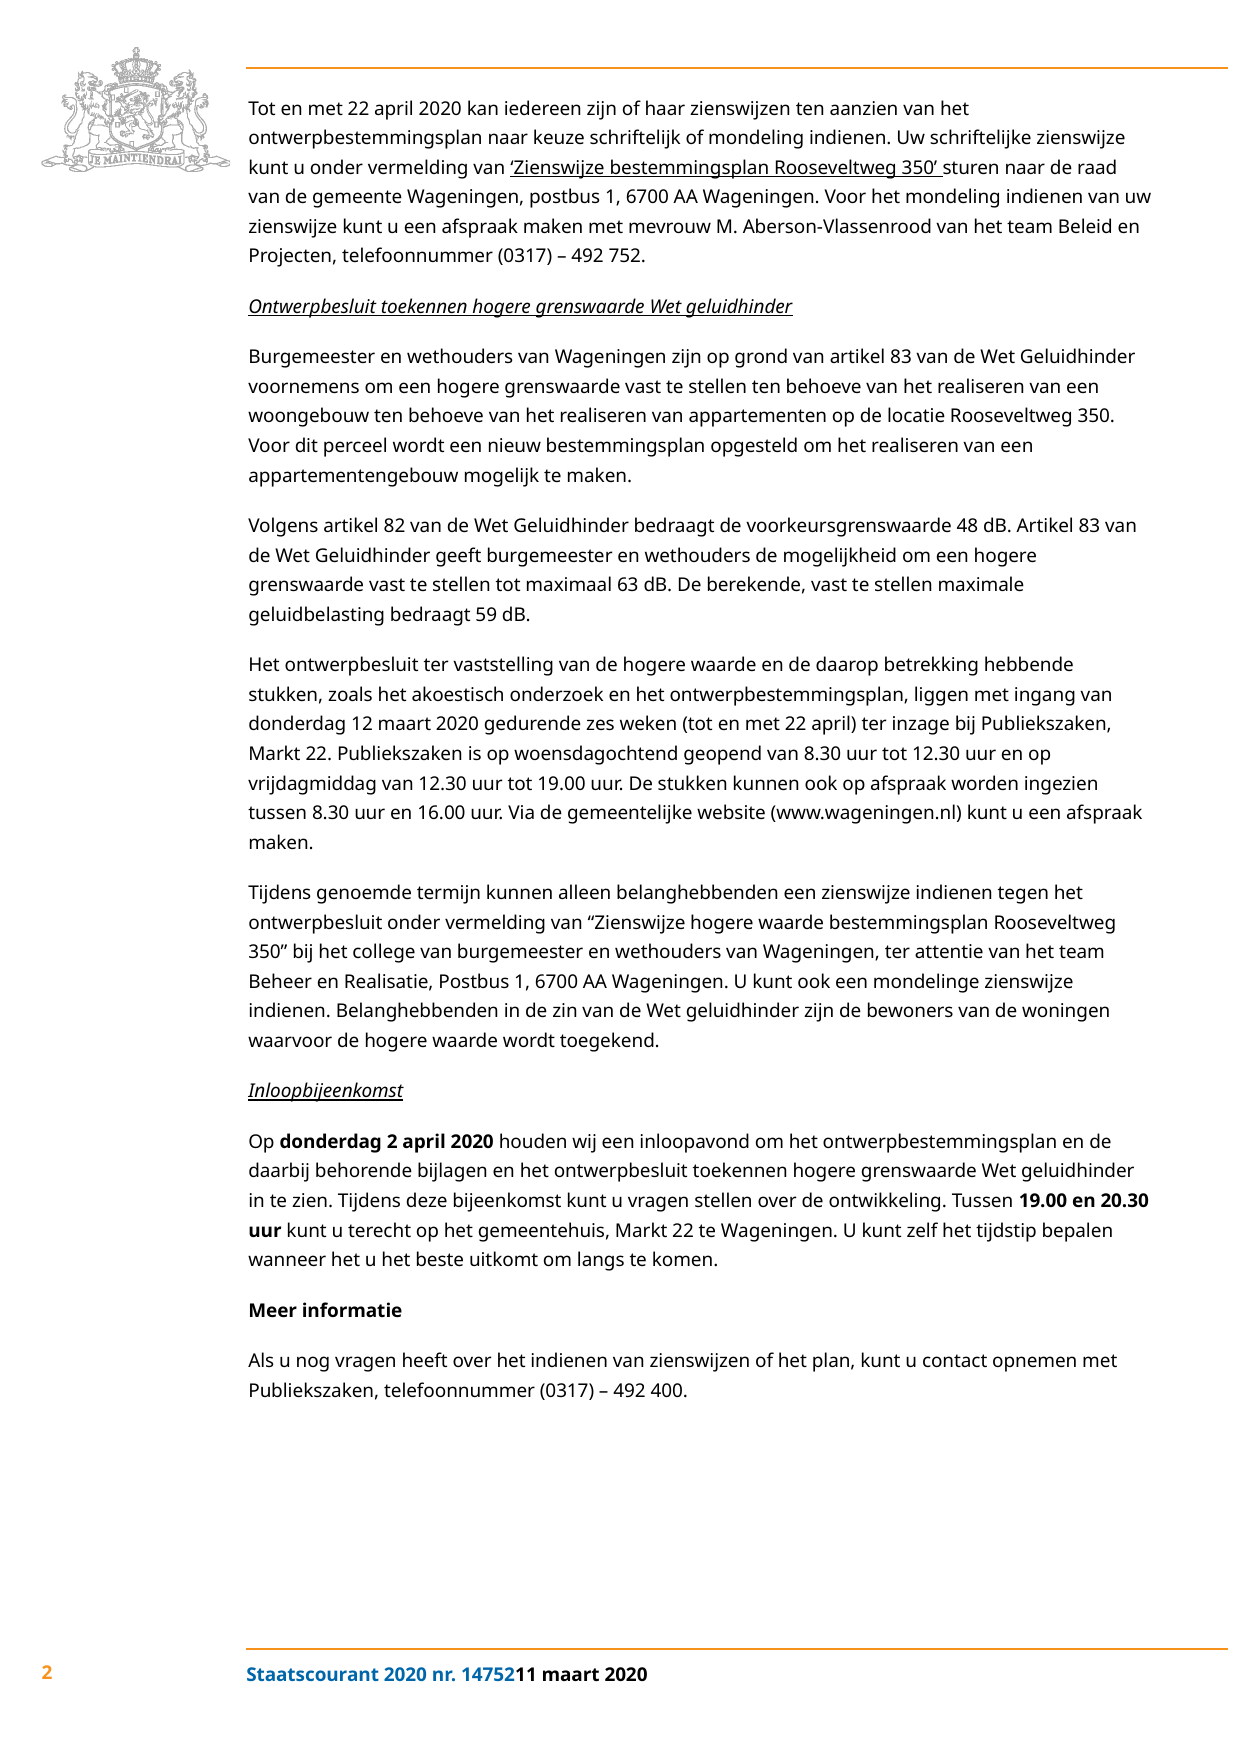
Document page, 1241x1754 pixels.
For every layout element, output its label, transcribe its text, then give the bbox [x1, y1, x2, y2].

text Inloopbijeenkomst [248, 1078, 1152, 1103]
text Volgens artikel 82 van de Wet Geluidhinder bedraagt de voorkeursgrenswaarde 48 dB. Artikel 83 van de Wet Geluidhinder geeft burgemeester en wethouders de mogelijkheid om een hogere grenswaarde vast te stellen tot maximaal 63 dB. De berekende, vast te stellen maximale geluidbelasting bedraagt 59 dB. [248, 512, 1152, 627]
text Burgemeester en wethouders van Wageningen zijn op grond van artikel 83 van de Wet Geluidhinder voornemens om een hogere grenswaarde vast te stellen ten behoeve van het realiseren van een woongebouw ten behoeve van het realiseren van appartementen op de locatie Rooseveltweg 350. Voor dit perceel wordt een nieuw bestemmingsplan opgesteld om het realiseren van een appartementengebouw mogelijk te maken. [248, 343, 1152, 488]
text Tijdens genoemde termijn kunnen alleen belanghebbenden een zienswijze indienen tegen het ontwerpbesluit onder vermelding van “Zienswijze hogere waarde bestemmingsplan Rooseveltweg 350” bij het college van burgemeester en wethouders van Wageningen, ter attentie van het team Beheer en Realisatie, Postbus 1, 6700 AA Wageningen. U kunt ook een mondelinge zienswijze indienen. Belanghebbenden in de zin van de Wet geluidhinder zijn de bewoners van de woningen waarvoor de hogere waarde wordt toegekend. [248, 879, 1152, 1053]
text Tot en met 22 april 2020 kan iedereen zijn of haar zienswijzen ten aanzien van het ontwerpbestemmingsplan naar keuze schriftelijk of mondeling indienen. Uw schriftelijke zienswijze kunt u onder vermelding van ‘Zienswijze bestemmingsplan Rooseveltweg 350’ sturen naar de raad van de gemeente Wageningen, postbus 1, 6700 AA Wageningen. Voor het mondeling indienen van uw zienswijze kunt u een afspraak maken met mevrouw M. Aberson-Vlassenrood van het team Beleid en Projecten, telefoonnummer (0317) – 492 752. [248, 95, 1152, 268]
text Het ontwerpbesluit ter vaststelling van de hogere waarde en de daarop betrekking hebbende stukken, zoals het akoestisch onderzoek en het ontwerpbestemmingsplan, liggen met ingang van donderdag 12 maart 2020 gedurende zes weken (tot en met 22 april) ter inzage bij Publiekszaken, Markt 22. Publiekszaken is op woensdagochtend geopend van 8.30 uur tot 12.30 uur en op vrijdagmiddag van 12.30 uur tot 19.00 uur. De stukken kunnen ook op afspraak worden ingezien tussen 8.30 uur en 16.00 uur. Via de gemeentelijke website (www.wageningen.nl) kunt u een afspraak maken. [248, 651, 1152, 855]
text Meer informatie [248, 1297, 1152, 1323]
text Ontwerpbesluit toekennen hogere grenswaarde Wet geluidhinder [248, 293, 1152, 319]
text Op donderdag 2 april 2020 houden wij een inloopavond om het ontwerpbestemmingsplan en de daarbij behorende bijlagen en het ontwerpbesluit toekennen hogere grenswaarde Wet geluidhinder in te zien. Tijdens deze bijeenkomst kunt u vragen stellen over de ontwikkeling. Tussen 19.00 en 20.30 uur kunt u terecht op het gemeentehuis, Markt 22 te Wageningen. U kunt zelf het tijdstip bepalen wanneer het u het beste uitkomt om langs te komen. [248, 1128, 1152, 1272]
text Als u nog vragen heeft over het indienen van zienswijzen of het plan, kunt u contact opnemen met Publiekszaken, telefoonnummer (0317) – 492 400. [248, 1347, 1152, 1403]
picture [41, 47, 231, 172]
